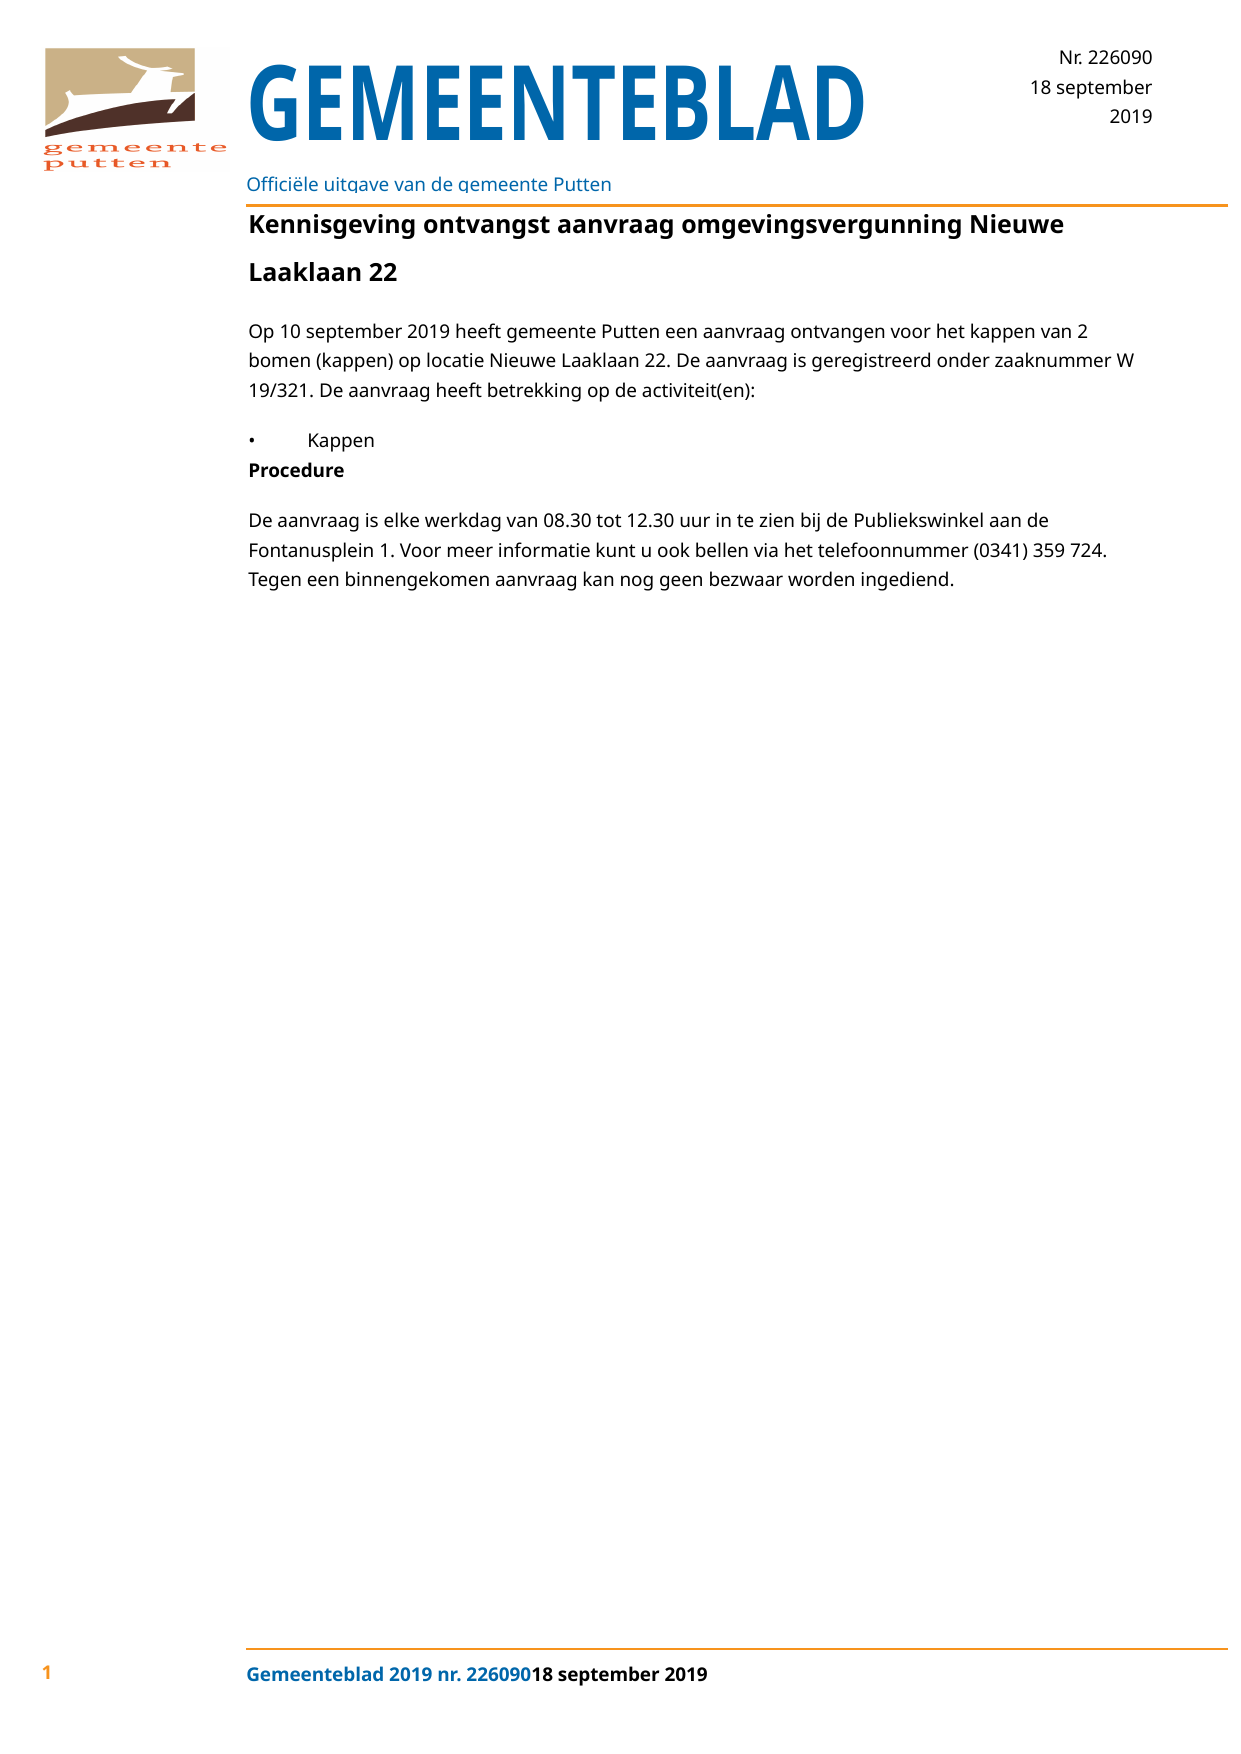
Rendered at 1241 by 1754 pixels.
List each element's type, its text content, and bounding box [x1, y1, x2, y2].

picture [41, 47, 231, 172]
text Kennisgeving ontvangst aanvraag omgevingsvergunning Nieuwe Laaklaan 22 [248, 207, 1152, 288]
text Op 10 september 2019 heeft gemeente Putten een aanvraag ontvangen voor het kappen van 2 bomen (kappen) op locatie Nieuwe Laaklaan 22. De aanvraag is geregistreerd onder zaaknummer W 19/321. De aanvraag heeft betrekking op de activiteit(en): [248, 318, 1152, 403]
text De aanvraag is elke werkdag van 08.30 tot 12.30 uur in te zien bij de Publiekswinkel aan de Fontanusplein 1. Voor meer informatie kunt u ook bellen via het telefoonnummer (0341) 359 724. Tegen een binnengekomen aanvraag kan nog geen bezwaar worden ingediend. [248, 507, 1152, 592]
list Kappen [248, 427, 1152, 453]
text Procedure [248, 457, 1152, 483]
